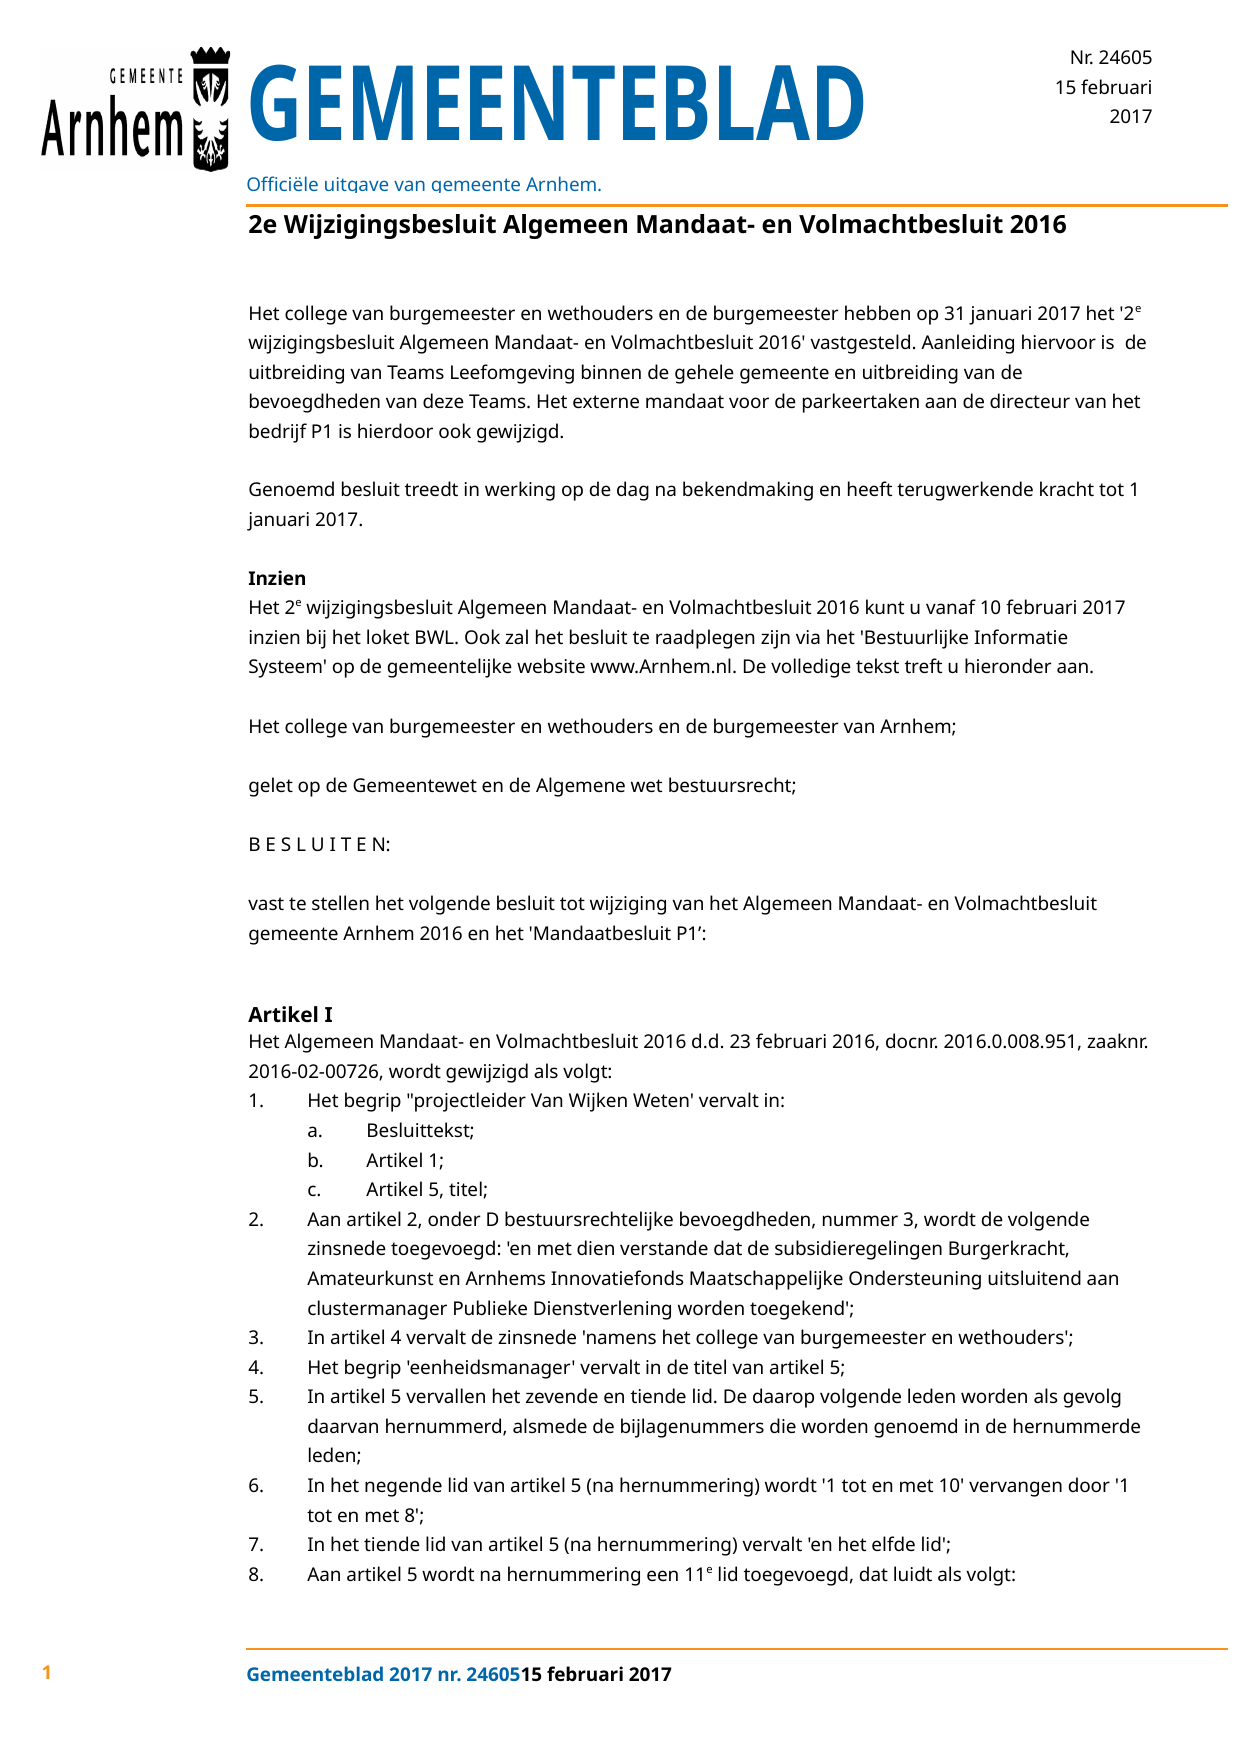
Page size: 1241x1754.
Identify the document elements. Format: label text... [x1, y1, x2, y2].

list Aan artikel 5 wordt na hernummering een 11e lid toegevoegd, dat luidt als volgt: [248, 1561, 1152, 1587]
text Inzien [248, 565, 1152, 591]
list Het begrip 'eenheidsmanager' vervalt in de titel van artikel 5; [248, 1354, 1152, 1379]
text Het college van burgemeester en wethouders en de burgemeester hebben op 31 januari 2017 het '2e wijzigingsbesluit Algemeen Mandaat- en Volmachtbesluit 2016' vastgesteld. Aanleiding hiervoor is de uitbreiding van Teams Leefomgeving binnen de gehele gemeente en uitbreiding van de bevoegdheden van deze Teams. Het externe mandaat voor de parkeertaken aan de directeur van het bedrijf P1 is hierdoor ook gewijzigd. [248, 300, 1152, 444]
text B E S L U I T E N: [248, 831, 1152, 857]
text gelet op de Gemeentewet en de Algemene wet bestuursrecht; [248, 772, 1152, 798]
text Genoemd besluit treedt in werking op de dag na bekendmaking en heeft terugwerkende kracht tot 1 januari 2017. [248, 476, 1152, 532]
list In artikel 5 vervallen het zevende en tiende lid. De daarop volgende leden worden als gevolg daarvan hernummerd, alsmede de bijlagenummers die worden genoemd in de hernummerde leden; [248, 1383, 1152, 1468]
list Besluittekst; [307, 1117, 1152, 1143]
list In het tiende lid van artikel 5 (na hernummering) vervalt 'en het elfde lid'; [248, 1531, 1152, 1557]
text Artikel I [248, 1000, 1152, 1028]
list Het begrip "projectleider Van Wijken Weten' vervalt in: [248, 1088, 1152, 1113]
list Artikel 1; [307, 1147, 1152, 1172]
text Het 2e wijzigingsbesluit Algemeen Mandaat- en Volmachtbesluit 2016 kunt u vanaf 10 februari 2017 inzien bij het loket BWL. Ook zal het besluit te raadplegen zijn via het 'Bestuurlijke Informatie Systeem' op de gemeentelijke website www.Arnhem.nl. De volledige tekst treft u hieronder aan. [248, 594, 1152, 679]
text Het Algemeen Mandaat- en Volmachtbesluit 2016 d.d. 23 februari 2016, docnr. 2016.0.008.951, zaaknr. 2016-02-00726, wordt gewijzigd als volgt: [248, 1028, 1152, 1084]
list In het negende lid van artikel 5 (na hernummering) wordt '1 tot en met 10' vervangen door '1 tot en met 8'; [248, 1472, 1152, 1527]
text vast te stellen het volgende besluit tot wijziging van het Algemeen Mandaat- en Volmachtbesluit gemeente Arnhem 2016 en het 'Mandaatbesluit P1’: [248, 890, 1152, 946]
text Het college van burgemeester en wethouders en de burgemeester van Arnhem; [248, 713, 1152, 739]
list Aan artikel 2, onder D bestuursrechtelijke bevoegdheden, nummer 3, wordt de volgende zinsnede toegevoegd: 'en met dien verstande dat de subsidieregelingen Burgerkracht, Amateurkunst en Arnhems Innovatiefonds Maatschappelijke Ondersteuning uitsluitend aan clustermanager Publieke Dienstverlening worden toegekend'; [248, 1206, 1152, 1320]
picture [41, 47, 231, 172]
text 2e Wijzigingsbesluit Algemeen Mandaat- en Volmachtbesluit 2016 [248, 207, 1152, 241]
list Artikel 5, titel; [307, 1176, 1152, 1202]
list In artikel 4 vervalt de zinsnede 'namens het college van burgemeester en wethouders'; [248, 1324, 1152, 1350]
